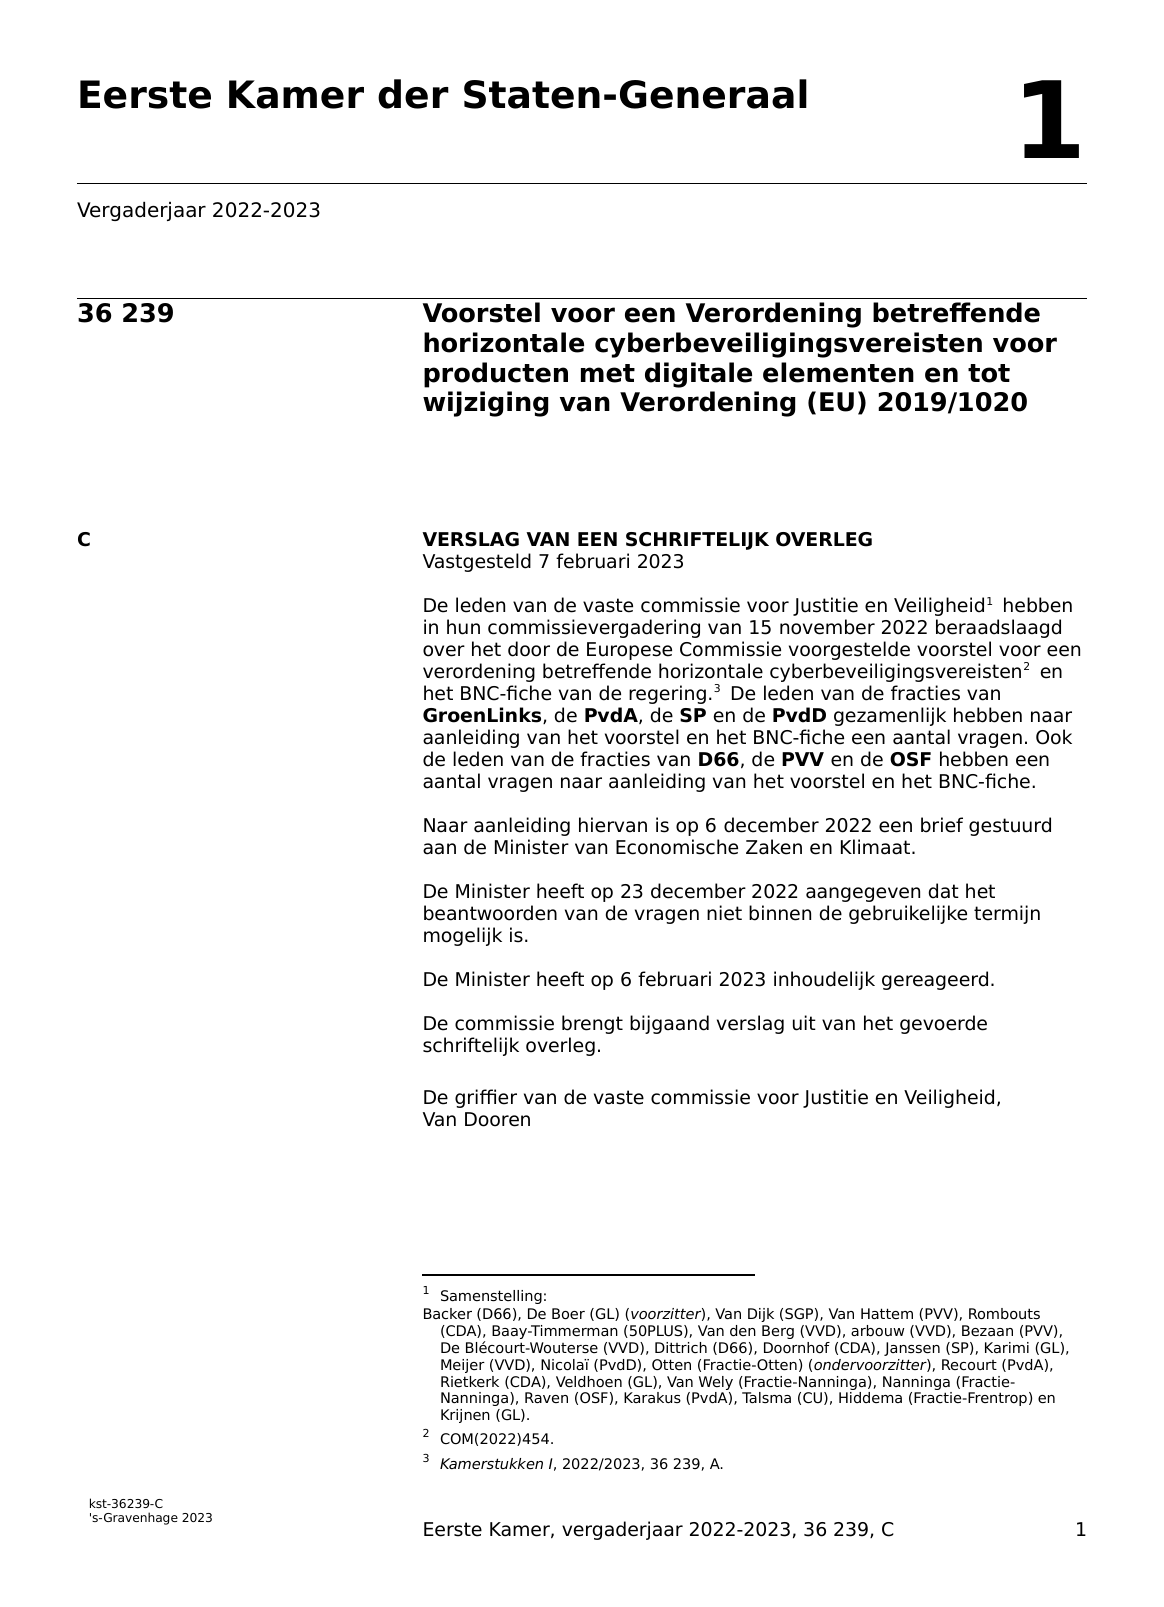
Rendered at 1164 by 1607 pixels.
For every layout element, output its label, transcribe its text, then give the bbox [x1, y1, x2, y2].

text Vastgesteld 7 februari 2023 [422, 551, 1087, 573]
text 's-Gravenhage 2023 [88, 1511, 323, 1525]
table_header 1 [886, 59, 1087, 183]
text COM(2022)454. [422, 1427, 1087, 1449]
table_cell Vergaderjaar 2022-2023 [77, 184, 1087, 298]
subtitle 36 239 Voorstel voor een Verordening betreffende horizontale cyberbeveiligingsvereisten voor producten met digitale elementen en tot wijziging van Verordening (EU) 2019/1020 [77, 299, 1087, 418]
text De commissie brengt bijgaand verslag uit van het gevoerde schriftelijk overleg. [422, 1013, 1087, 1057]
text Backer (D66), De Boer (GL) (voorzitter), Van Dijk (SGP), Van Hattem (PVV), Rombouts (CDA), Baay-Timmerman (50PLUS), Van den Berg (VVD), arbouw (VVD), Bezaan (PVV), De Blécourt-Wouterse (VVD), Dittrich (D66), Doornhof (CDA), Janssen (SP), Karimi (GL), Meijer (VVD), Nicolaï (PvdD), Otten (Fractie-Otten) (ondervoorzitter), Recourt (PvdA), Rietkerk (CDA), Veldhoen (GL), Van Wely (Fractie-Nanninga), Nanninga (Fractie-Nanninga), Raven (OSF), Karakus (PvdA), Talsma (CU), Hiddema (Fractie-Frentrop) en Krijnen (GL). [422, 1306, 1087, 1424]
text De Minister heeft op 6 februari 2023 inhoudelijk gereageerd. [422, 969, 1087, 991]
subtitle C VERSLAG VAN EEN SCHRIFTELIJK OVERLEG [77, 529, 1087, 551]
text De Minister heeft op 23 december 2022 aangegeven dat het beantwoorden van de vragen niet binnen de gebruikelijke termijn mogelijk is. [422, 881, 1087, 947]
text Kamerstukken I, 2022/2023, 36 239, A. [422, 1452, 1087, 1474]
text kst-36239-C [88, 1497, 323, 1511]
text De griffier van de vaste commissie voor Justitie en Veiligheid, Van Dooren [422, 1087, 1087, 1131]
text De leden van de vaste commissie voor Justitie en Veiligheid hebben in hun commissievergadering van 15 november 2022 beraadslaagd over het door de Europese Commissie voorgestelde voorstel voor een verordening betreffende horizontale cyberbeveiligingsvereisten en het BNC-fiche van de regering. De leden van de fracties van GroenLinks, de PvdA, de SP en de PvdD gezamenlijk hebben naar aanleiding van het voorstel en het BNC-fiche een aantal vragen. Ook de leden van de fracties van D66, de PVV en de OSF hebben een aantal vragen naar aanleiding van het voorstel en het BNC-fiche. [422, 595, 1087, 793]
text Samenstelling: [422, 1284, 1087, 1306]
text Naar aanleiding hiervan is op 6 december 2022 een brief gestuurd aan de Minister van Economische Zaken en Klimaat. [422, 815, 1087, 859]
table_header Eerste Kamer der Staten-Generaal [77, 59, 886, 183]
